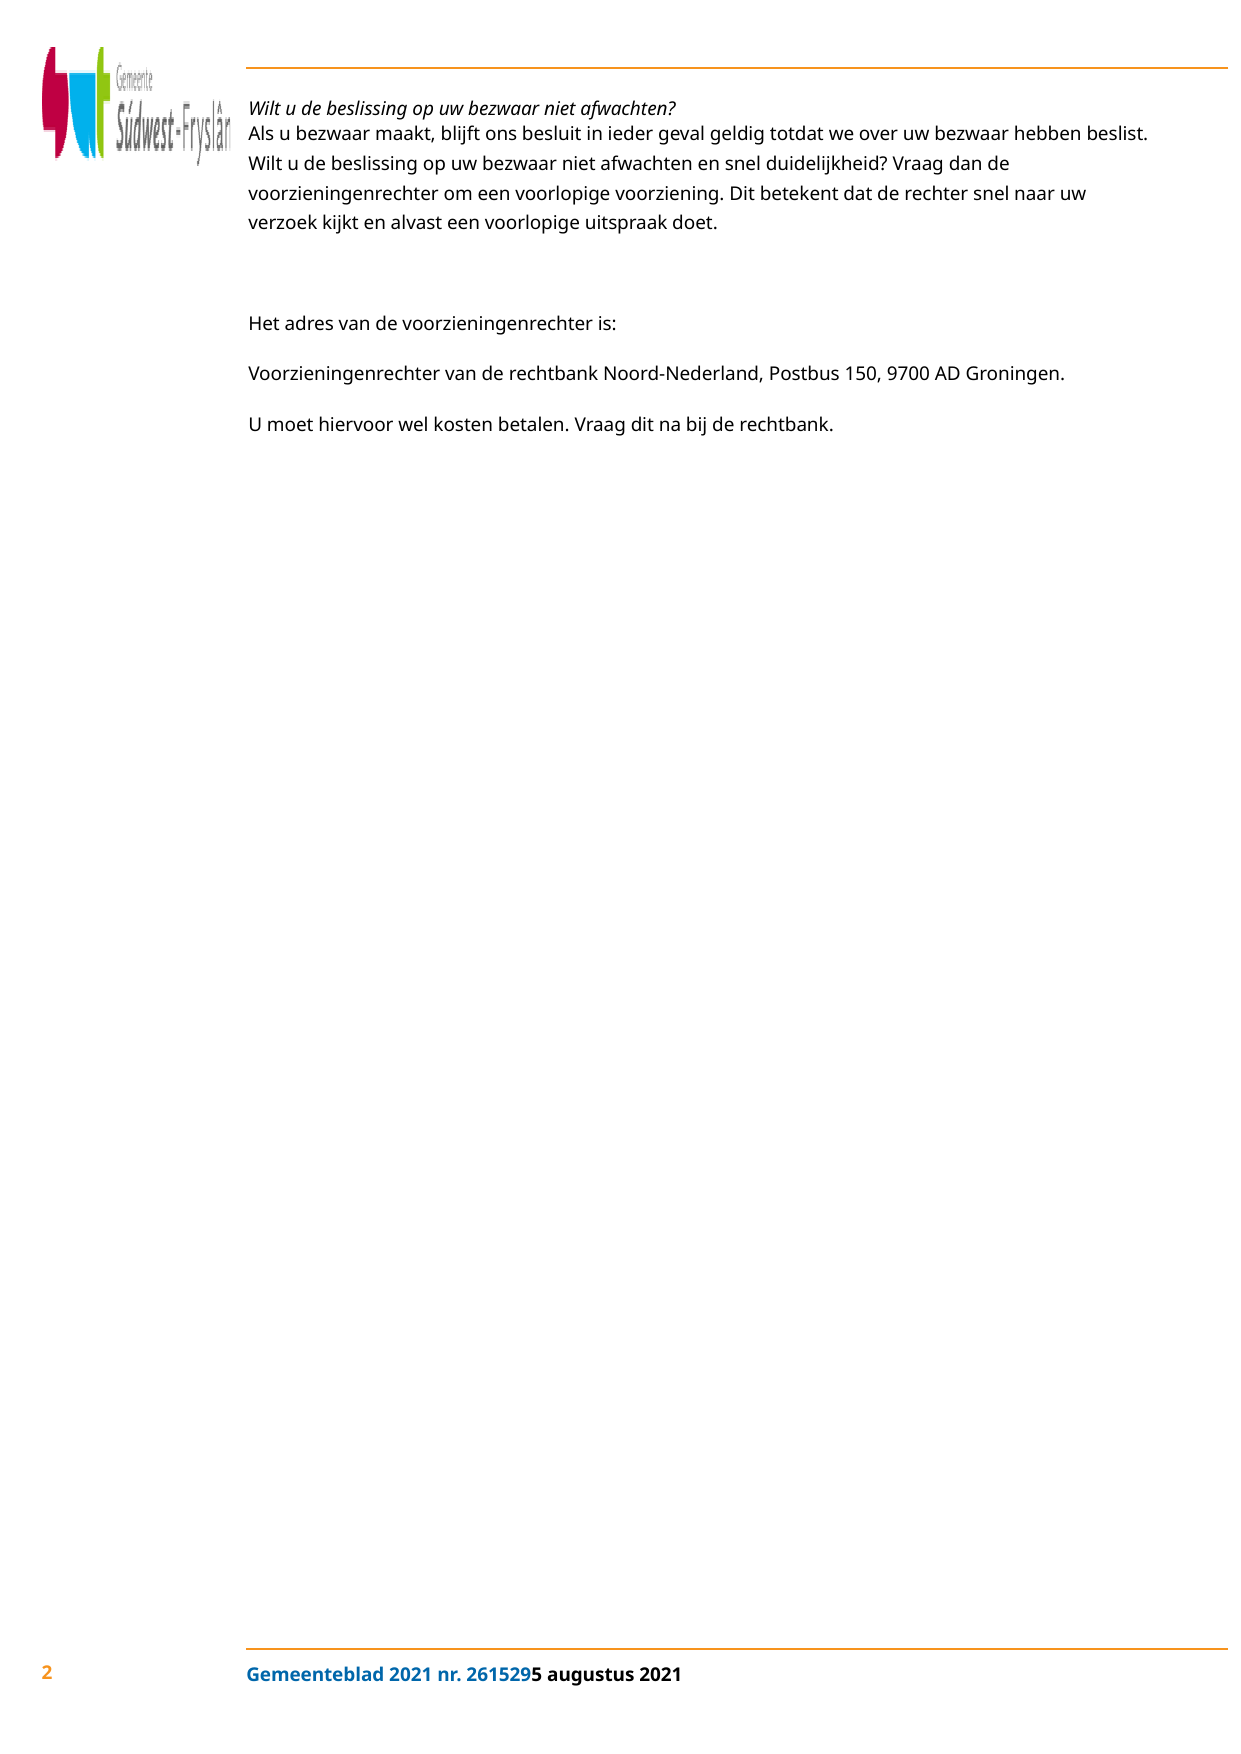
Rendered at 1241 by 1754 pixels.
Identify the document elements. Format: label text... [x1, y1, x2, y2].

text Wilt u de beslissing op uw bezwaar niet afwachten? [248, 95, 1152, 121]
text U moet hiervoor wel kosten betalen. Vraag dit na bij de rechtbank. [248, 411, 1152, 437]
text Als u bezwaar maakt, blijft ons besluit in ieder geval geldig totdat we over uw bezwaar hebben beslist. Wilt u de beslissing op uw bezwaar niet afwachten en snel duidelijkheid? Vraag dan de voorzieningenrechter om een voorlopige voorziening. Dit betekent dat de rechter snel naar uw verzoek kijkt en alvast een voorlopige uitspraak doet. [248, 121, 1152, 235]
text Voorzieningenrechter van de rechtbank Noord-Nederland, Postbus 150, 9700 AD Groningen. [248, 361, 1152, 386]
picture [41, 47, 231, 172]
text Het adres van de voorzieningenrechter is: [248, 310, 1152, 336]
